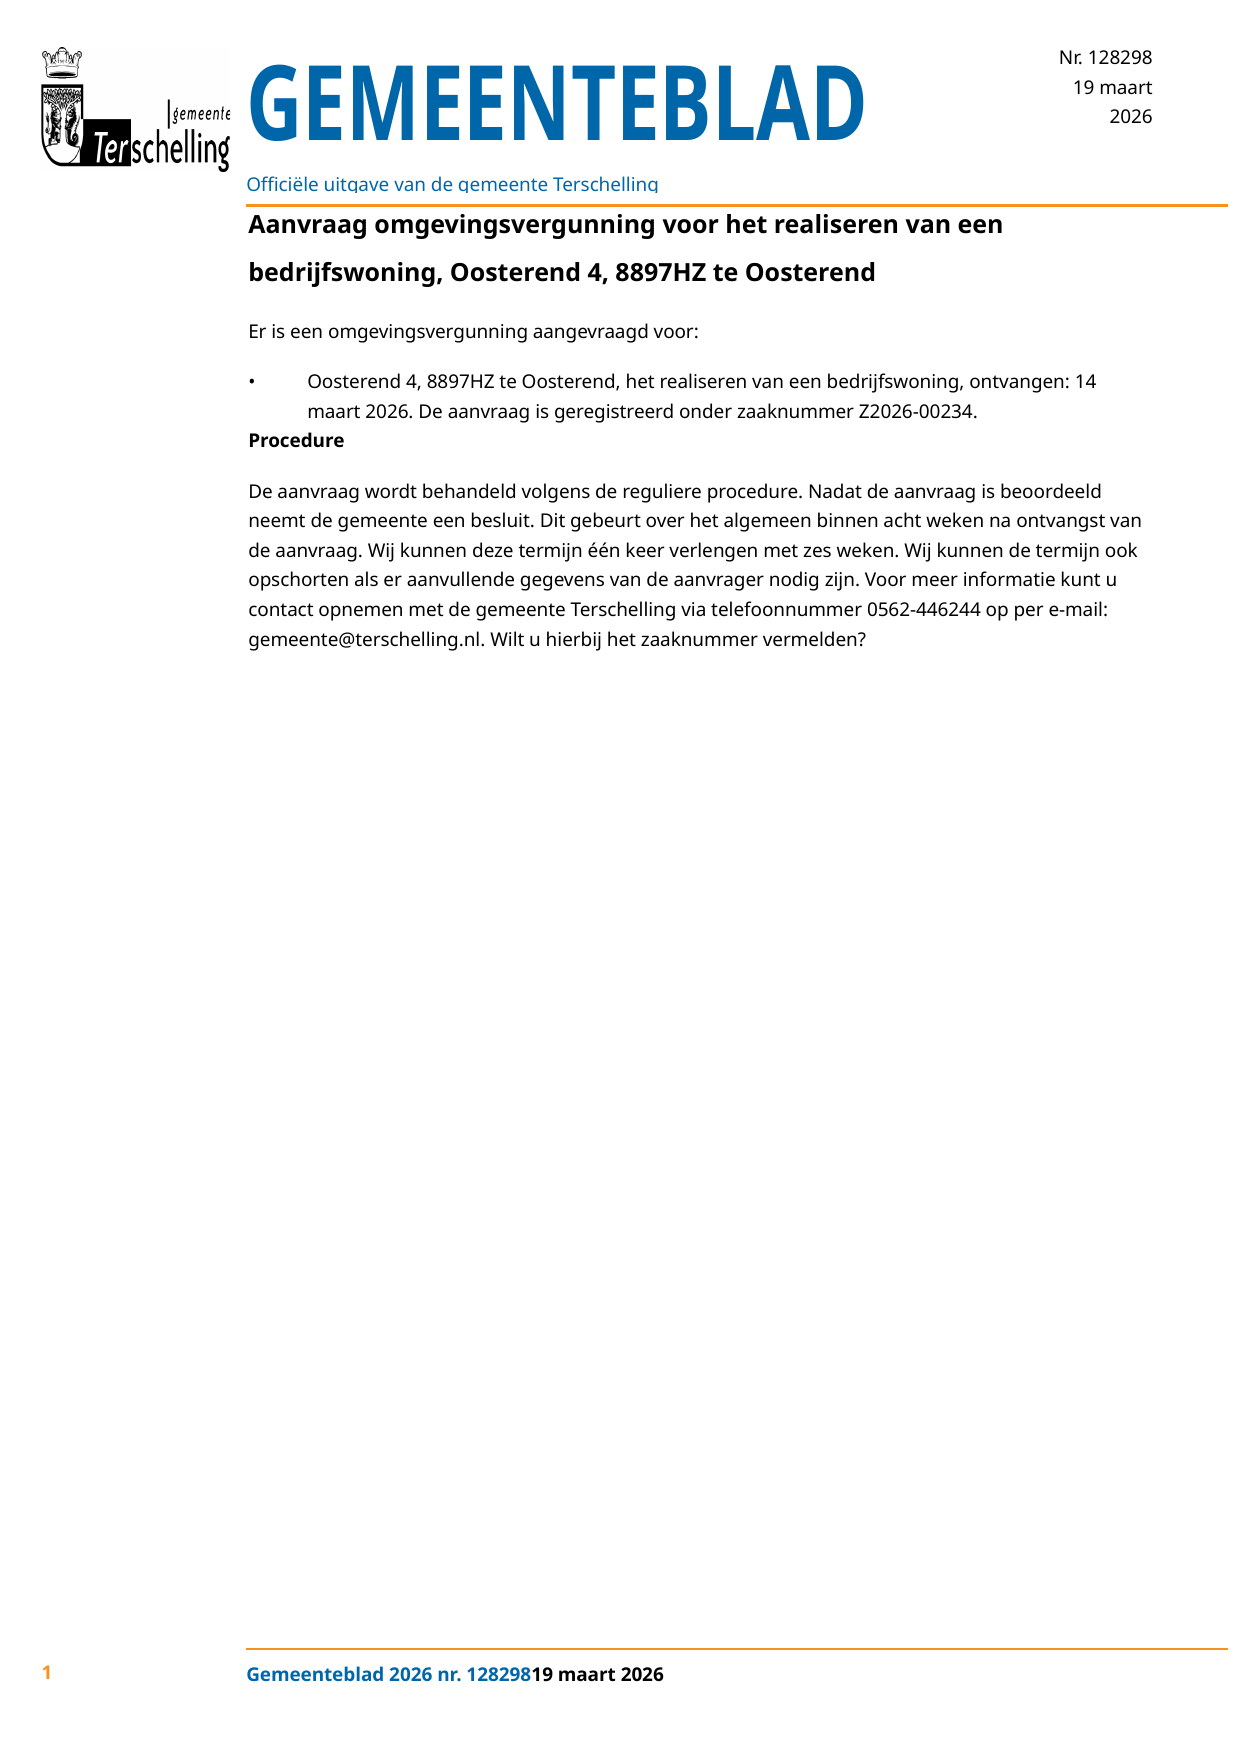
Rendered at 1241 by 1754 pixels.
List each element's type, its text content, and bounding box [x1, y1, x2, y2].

text Procedure [248, 427, 1152, 453]
text Er is een omgevingsvergunning aangevraagd voor: [248, 318, 1152, 344]
text De aanvraag wordt behandeld volgens de reguliere procedure. Nadat de aanvraag is beoordeeld neemt de gemeente een besluit. Dit gebeurt over het algemeen binnen acht weken na ontvangst van de aanvraag. Wij kunnen deze termijn één keer verlengen met zes weken. Wij kunnen de termijn ook opschorten als er aanvullende gegevens van de aanvrager nodig zijn. Voor meer informatie kunt u contact opnemen met de gemeente Terschelling via telefoonnummer 0562-446244 op per e-mail: gemeente@terschelling.nl. Wilt u hierbij het zaaknummer vermelden? [248, 478, 1152, 652]
text Aanvraag omgevingsvergunning voor het realiseren van een bedrijfswoning, Oosterend 4, 8897HZ te Oosterend [248, 207, 1152, 288]
list Oosterend 4, 8897HZ te Oosterend, het realiseren van een bedrijfswoning, ontvangen: 14 maart 2026. De aanvraag is geregistreerd onder zaaknummer Z2026-00234. [248, 368, 1152, 424]
picture [41, 47, 231, 172]
